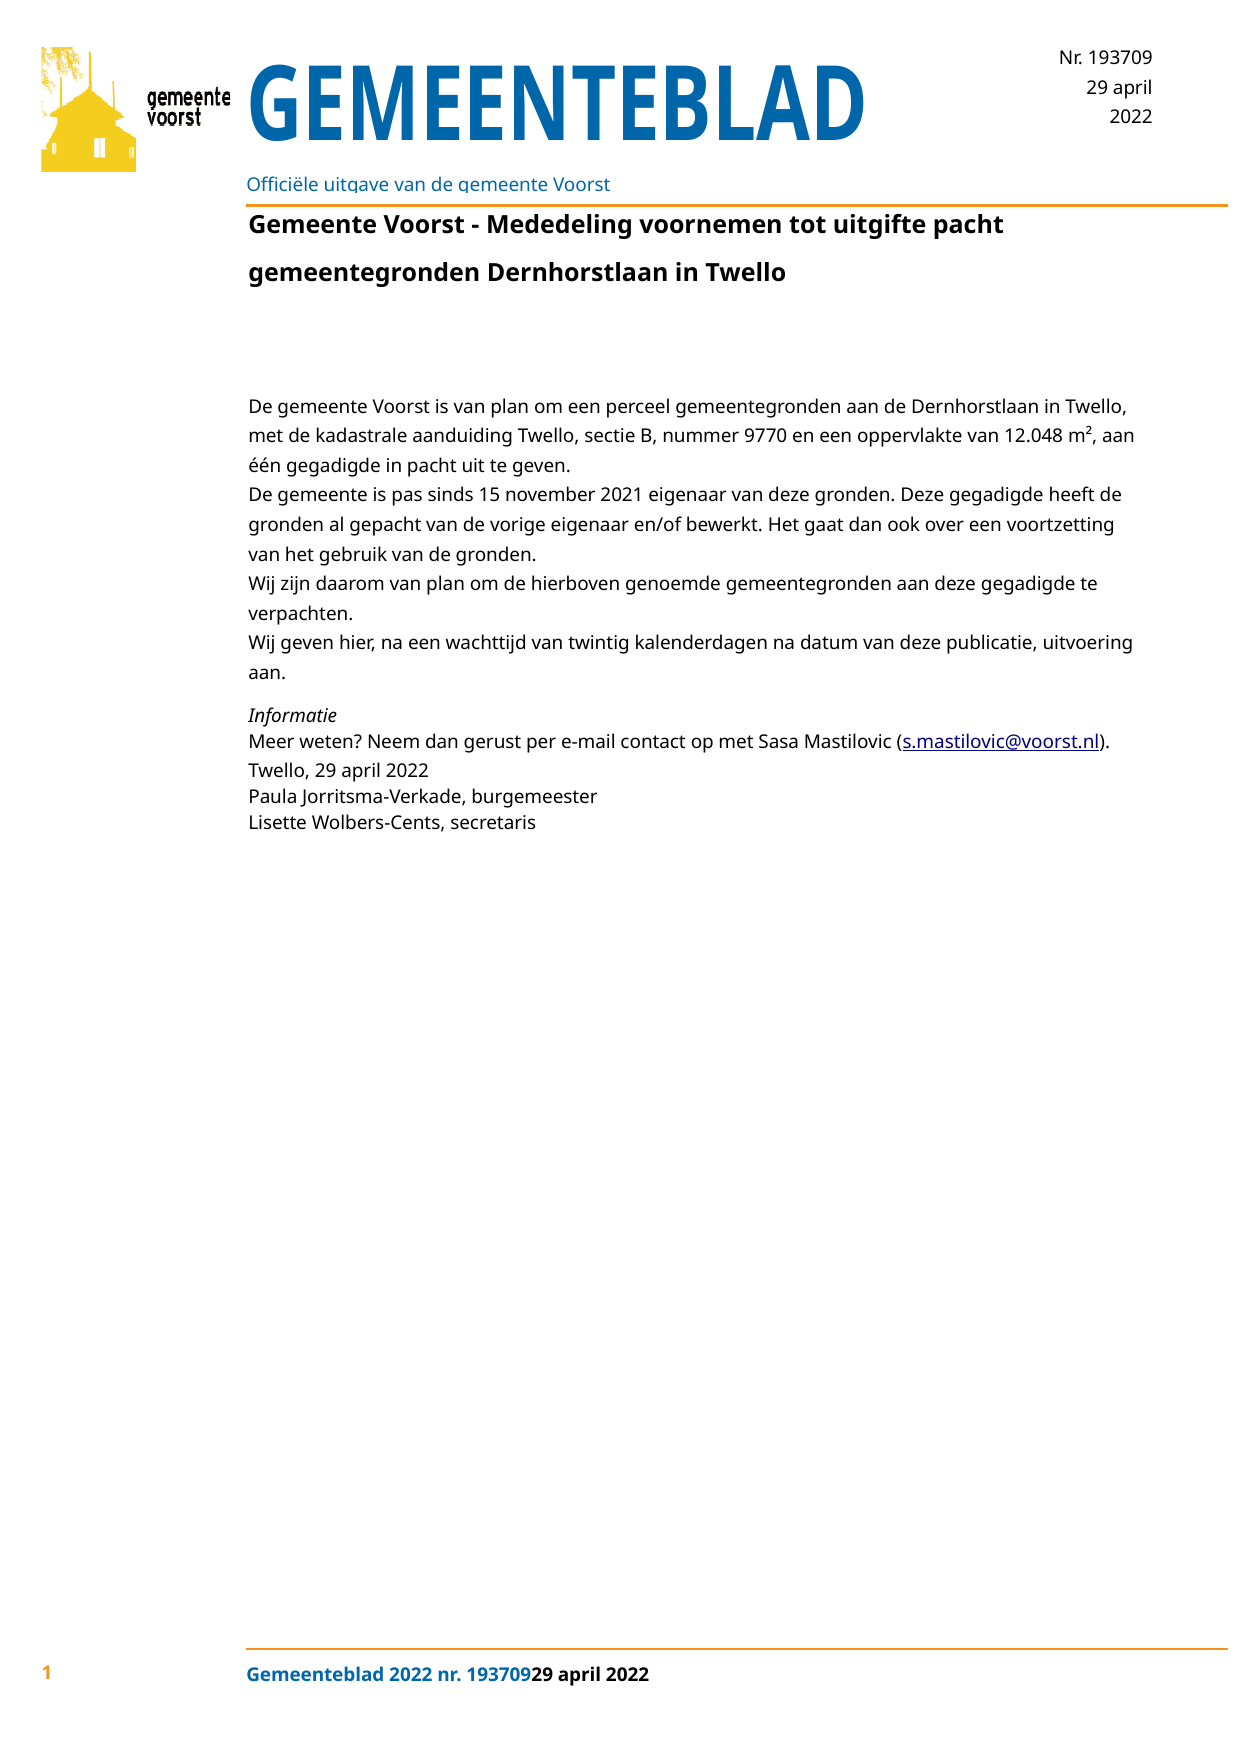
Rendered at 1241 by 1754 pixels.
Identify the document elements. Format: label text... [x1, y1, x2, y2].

text De gemeente Voorst is van plan om een perceel gemeentegronden aan de Dernhorstlaan in Twello, met de kadastrale aanduiding Twello, sectie B, nummer 9770 en een oppervlakte van 12.048 m², aan één gegadigde in pacht uit te geven. [248, 393, 1152, 478]
text Gemeente Voorst - Mededeling voornemen tot uitgifte pacht gemeentegronden Dernhorstlaan in Twello [248, 207, 1152, 288]
text Wij zijn daarom van plan om de hierboven genoemde gemeentegronden aan deze gegadigde te verpachten. [248, 570, 1152, 626]
text Informatie [248, 702, 1152, 728]
text Twello, 29 april 2022 [248, 758, 1152, 783]
picture [41, 47, 231, 172]
text De gemeente is pas sinds 15 november 2021 eigenaar van deze gronden. Deze gegadigde heeft de gronden al gepacht van de vorige eigenaar en/of bewerkt. Het gaat dan ook over een voortzetting van het gebruik van de gronden. [248, 482, 1152, 567]
text Meer weten? Neem dan gerust per e-mail contact op met Sasa Mastilovic (s.mastilovic@voorst.nl). [248, 728, 1152, 754]
text Paula Jorritsma-Verkade, burgemeester [248, 783, 1152, 809]
text Wij geven hier, na een wachttijd van twintig kalenderdagen na datum van deze publicatie, uitvoering aan. [248, 629, 1152, 685]
text Lisette Wolbers-Cents, secretaris [248, 809, 1152, 835]
